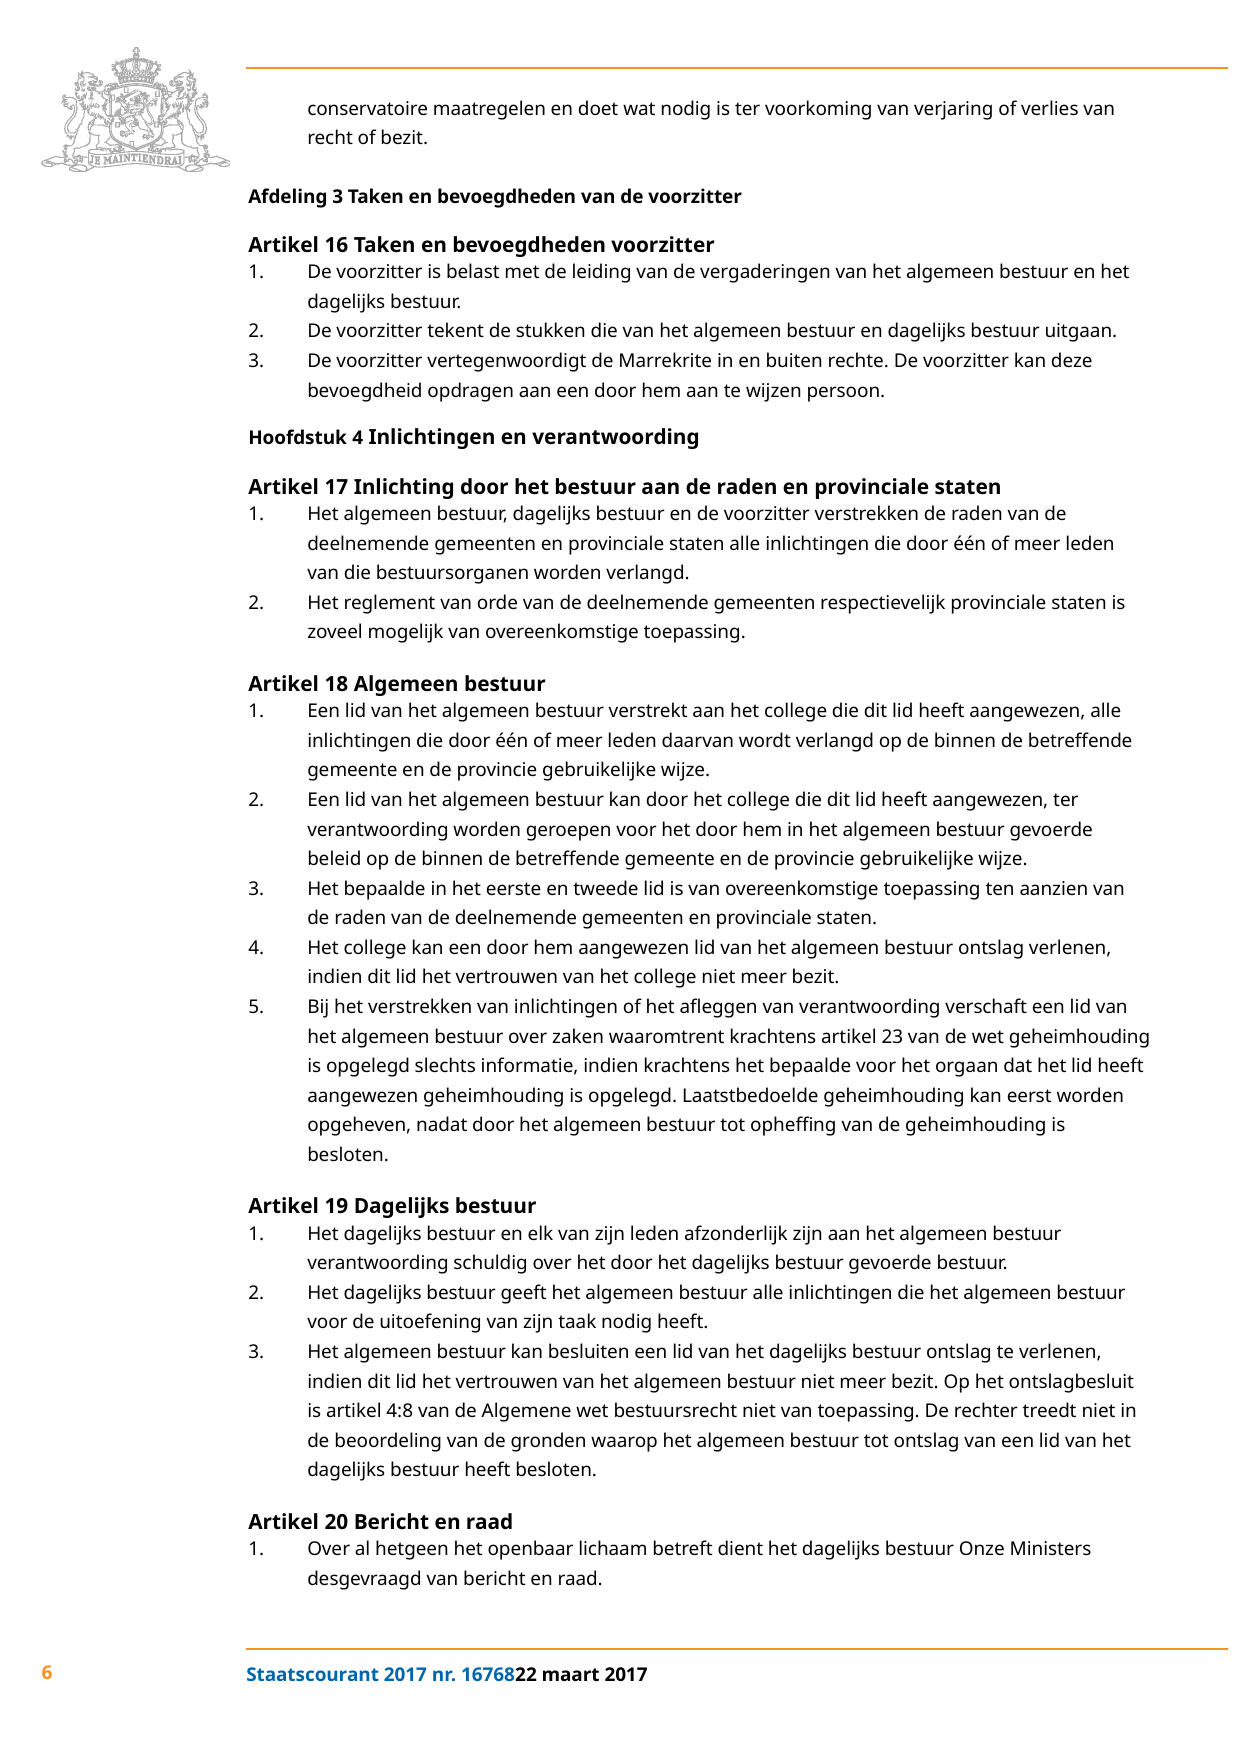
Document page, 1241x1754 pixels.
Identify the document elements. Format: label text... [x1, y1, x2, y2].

list De voorzitter tekent de stukken die van het algemeen bestuur en dagelijks bestuur uitgaan. [248, 318, 1152, 343]
list Het dagelijks bestuur en elk van zijn leden afzonderlijk zijn aan het algemeen bestuur verantwoording schuldig over het door het dagelijks bestuur gevoerde bestuur. [248, 1220, 1152, 1275]
text Artikel 19 Dagelijks bestuur [248, 1192, 1152, 1220]
list Het dagelijks bestuur geeft het algemeen bestuur alle inlichtingen die het algemeen bestuur voor de uitoefening van zijn taak nodig heeft. [248, 1279, 1152, 1334]
text Hoofdstuk 4 Inlichtingen en verantwoording [248, 422, 1152, 451]
list Bij het verstrekken van inlichtingen of het afleggen van verantwoording verschaft een lid van het algemeen bestuur over zaken waaromtrent krachtens artikel 23 van de wet geheimhouding is opgelegd slechts informatie, indien krachtens het bepaalde voor het orgaan dat het lid heeft aangewezen geheimhouding is opgelegd. Laatstbedoelde geheimhouding kan eerst worden opgeheven, nadat door het algemeen bestuur tot opheffing van de geheimhouding is besloten. [248, 993, 1152, 1167]
picture [41, 47, 231, 172]
list Het reglement van orde van de deelnemende gemeenten respectievelijk provinciale staten is zoveel mogelijk van overeenkomstige toepassing. [248, 589, 1152, 644]
list Het college kan een door hem aangewezen lid van het algemeen bestuur ontslag verlenen, indien dit lid het vertrouwen van het college niet meer bezit. [248, 934, 1152, 989]
list De voorzitter is belast met de leiding van de vergaderingen van het algemeen bestuur en het dagelijks bestuur. [248, 258, 1152, 314]
text Artikel 16 Taken en bevoegdheden voorzitter [248, 230, 1152, 258]
text Artikel 18 Algemeen bestuur [248, 669, 1152, 697]
list Het bepaalde in het eerste en tweede lid is van overeenkomstige toepassing ten aanzien van de raden van de deelnemende gemeenten en provinciale staten. [248, 875, 1152, 930]
list Een lid van het algemeen bestuur verstrekt aan het college die dit lid heeft aangewezen, alle inlichtingen die door één of meer leden daarvan wordt verlangd op de binnen de betreffende gemeente en de provincie gebruikelijke wijze. [248, 697, 1152, 782]
list Het algemeen bestuur, dagelijks bestuur en de voorzitter verstrekken de raden van de deelnemende gemeenten en provinciale staten alle inlichtingen die door één of meer leden van die bestuursorganen worden verlangd. [248, 500, 1152, 585]
text Artikel 20 Bericht en raad [248, 1507, 1152, 1536]
list Een lid van het algemeen bestuur kan door het college die dit lid heeft aangewezen, ter verantwoording worden geroepen voor het door hem in het algemeen bestuur gevoerde beleid op de binnen de betreffende gemeente en de provincie gebruikelijke wijze. [248, 786, 1152, 871]
list Over al hetgeen het openbaar lichaam betreft dient het dagelijks bestuur Onze Ministers desgevraagd van bericht en raad. [248, 1536, 1152, 1591]
list Het algemeen bestuur kan besluiten een lid van het dagelijks bestuur ontslag te verlenen, indien dit lid het vertrouwen van het algemeen bestuur niet meer bezit. Op het ontslagbesluit is artikel 4:8 van de Algemene wet bestuursrecht niet van toepassing. De rechter treedt niet in de beoordeling van de gronden waarop het algemeen bestuur tot ontslag van een lid van het dagelijks bestuur heeft besloten. [248, 1338, 1152, 1482]
text Afdeling 3 Taken en bevoegdheden van de voorzitter [248, 183, 1152, 209]
text Artikel 17 Inlichting door het bestuur aan de raden en provinciale staten [248, 472, 1152, 500]
list De voorzitter vertegenwoordigt de Marrekrite in en buiten rechte. De voorzitter kan deze bevoegdheid opdragen aan een door hem aan te wijzen persoon. [248, 347, 1152, 403]
list conservatoire maatregelen en doet wat nodig is ter voorkoming van verjaring of verlies van recht of bezit. [248, 95, 1152, 150]
